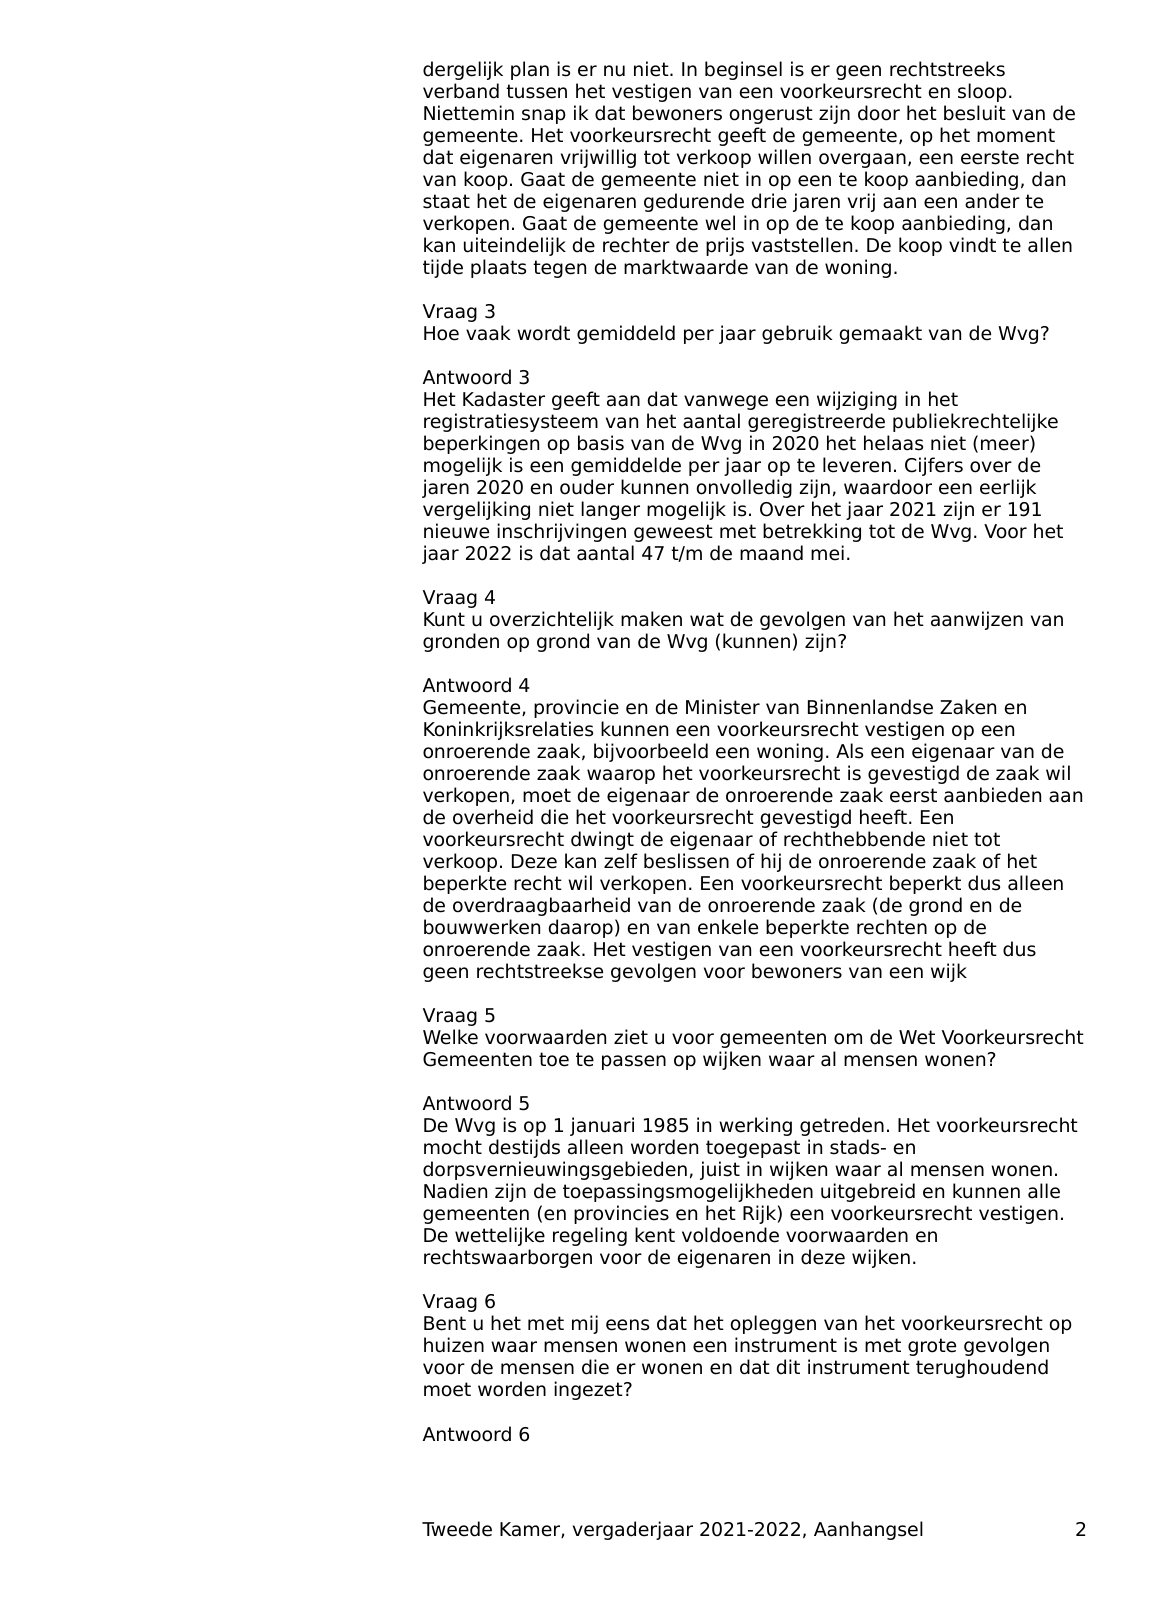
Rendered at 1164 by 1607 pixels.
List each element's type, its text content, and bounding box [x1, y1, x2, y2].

text Gemeente, provincie en de Minister van Binnenlandse Zaken en Koninkrijksrelaties kunnen een voorkeursrecht vestigen op een onroerende zaak, bijvoorbeeld een woning. Als een eigenaar van de onroerende zaak waarop het voorkeursrecht is gevestigd de zaak wil verkopen, moet de eigenaar de onroerende zaak eerst aanbieden aan de overheid die het voorkeursrecht gevestigd heeft. Een voorkeursrecht dwingt de eigenaar of rechthebbende niet tot verkoop. Deze kan zelf beslissen of hij de onroerende zaak of het beperkte recht wil verkopen. Een voorkeursrecht beperkt dus alleen de overdraagbaarheid van de onroerende zaak (de grond en de bouwwerken daarop) en van enkele beperkte rechten op de onroerende zaak. Het vestigen van een voorkeursrecht heeft dus geen rechtstreekse gevolgen voor bewoners van een wijk [422, 697, 1087, 983]
text Vraag 6 [422, 1291, 1087, 1313]
text Het Kadaster geeft aan dat vanwege een wijziging in het registratiesysteem van het aantal geregistreerde publiekrechtelijke beperkingen op basis van de Wvg in 2020 het helaas niet (meer) mogelijk is een gemiddelde per jaar op te leveren. Cijfers over de jaren 2020 en ouder kunnen onvolledig zijn, waardoor een eerlijk vergelijking niet langer mogelijk is. Over het jaar 2021 zijn er 191 nieuwe inschrijvingen geweest met betrekking tot de Wvg. Voor het jaar 2022 is dat aantal 47 t/m de maand mei. [422, 389, 1087, 565]
text Antwoord 3 [422, 367, 1087, 389]
text Kunt u overzichtelijk maken wat de gevolgen van het aanwijzen van gronden op grond van de Wvg (kunnen) zijn? [422, 609, 1087, 653]
text Vraag 4 [422, 587, 1087, 609]
text Vraag 5 [422, 1005, 1087, 1027]
text Antwoord 4 [422, 675, 1087, 697]
text Antwoord 6 [422, 1423, 1087, 1445]
text Bent u het met mij eens dat het opleggen van het voorkeursrecht op huizen waar mensen wonen een instrument is met grote gevolgen voor de mensen die er wonen en dat dit instrument terughoudend moet worden ingezet? [422, 1313, 1087, 1401]
text Vraag 3 [422, 301, 1087, 323]
text Hoe vaak wordt gemiddeld per jaar gebruik gemaakt van de Wvg? [422, 323, 1087, 345]
text De Wvg is op 1 januari 1985 in werking getreden. Het voorkeursrecht mocht destijds alleen worden toegepast in stads- en dorpsvernieuwingsgebieden, juist in wijken waar al mensen wonen. Nadien zijn de toepassingsmogelijkheden uitgebreid en kunnen alle gemeenten (en provincies en het Rijk) een voorkeursrecht vestigen. De wettelijke regeling kent voldoende voorwaarden en rechtswaarborgen voor de eigenaren in deze wijken. [422, 1115, 1087, 1269]
text Welke voorwaarden ziet u voor gemeenten om de Wet Voorkeursrecht Gemeenten toe te passen op wijken waar al mensen wonen? [422, 1027, 1087, 1071]
text dergelijk plan is er nu niet. In beginsel is er geen rechtstreeks verband tussen het vestigen van een voorkeursrecht en sloop. Niettemin snap ik dat bewoners ongerust zijn door het besluit van de gemeente. Het voorkeursrecht geeft de gemeente, op het moment dat eigenaren vrijwillig tot verkoop willen overgaan, een eerste recht van koop. Gaat de gemeente niet in op een te koop aanbieding, dan staat het de eigenaren gedurende drie jaren vrij aan een ander te verkopen. Gaat de gemeente wel in op de te koop aanbieding, dan kan uiteindelijk de rechter de prijs vaststellen. De koop vindt te allen tijde plaats tegen de marktwaarde van de woning. [422, 59, 1087, 279]
text Antwoord 5 [422, 1093, 1087, 1115]
